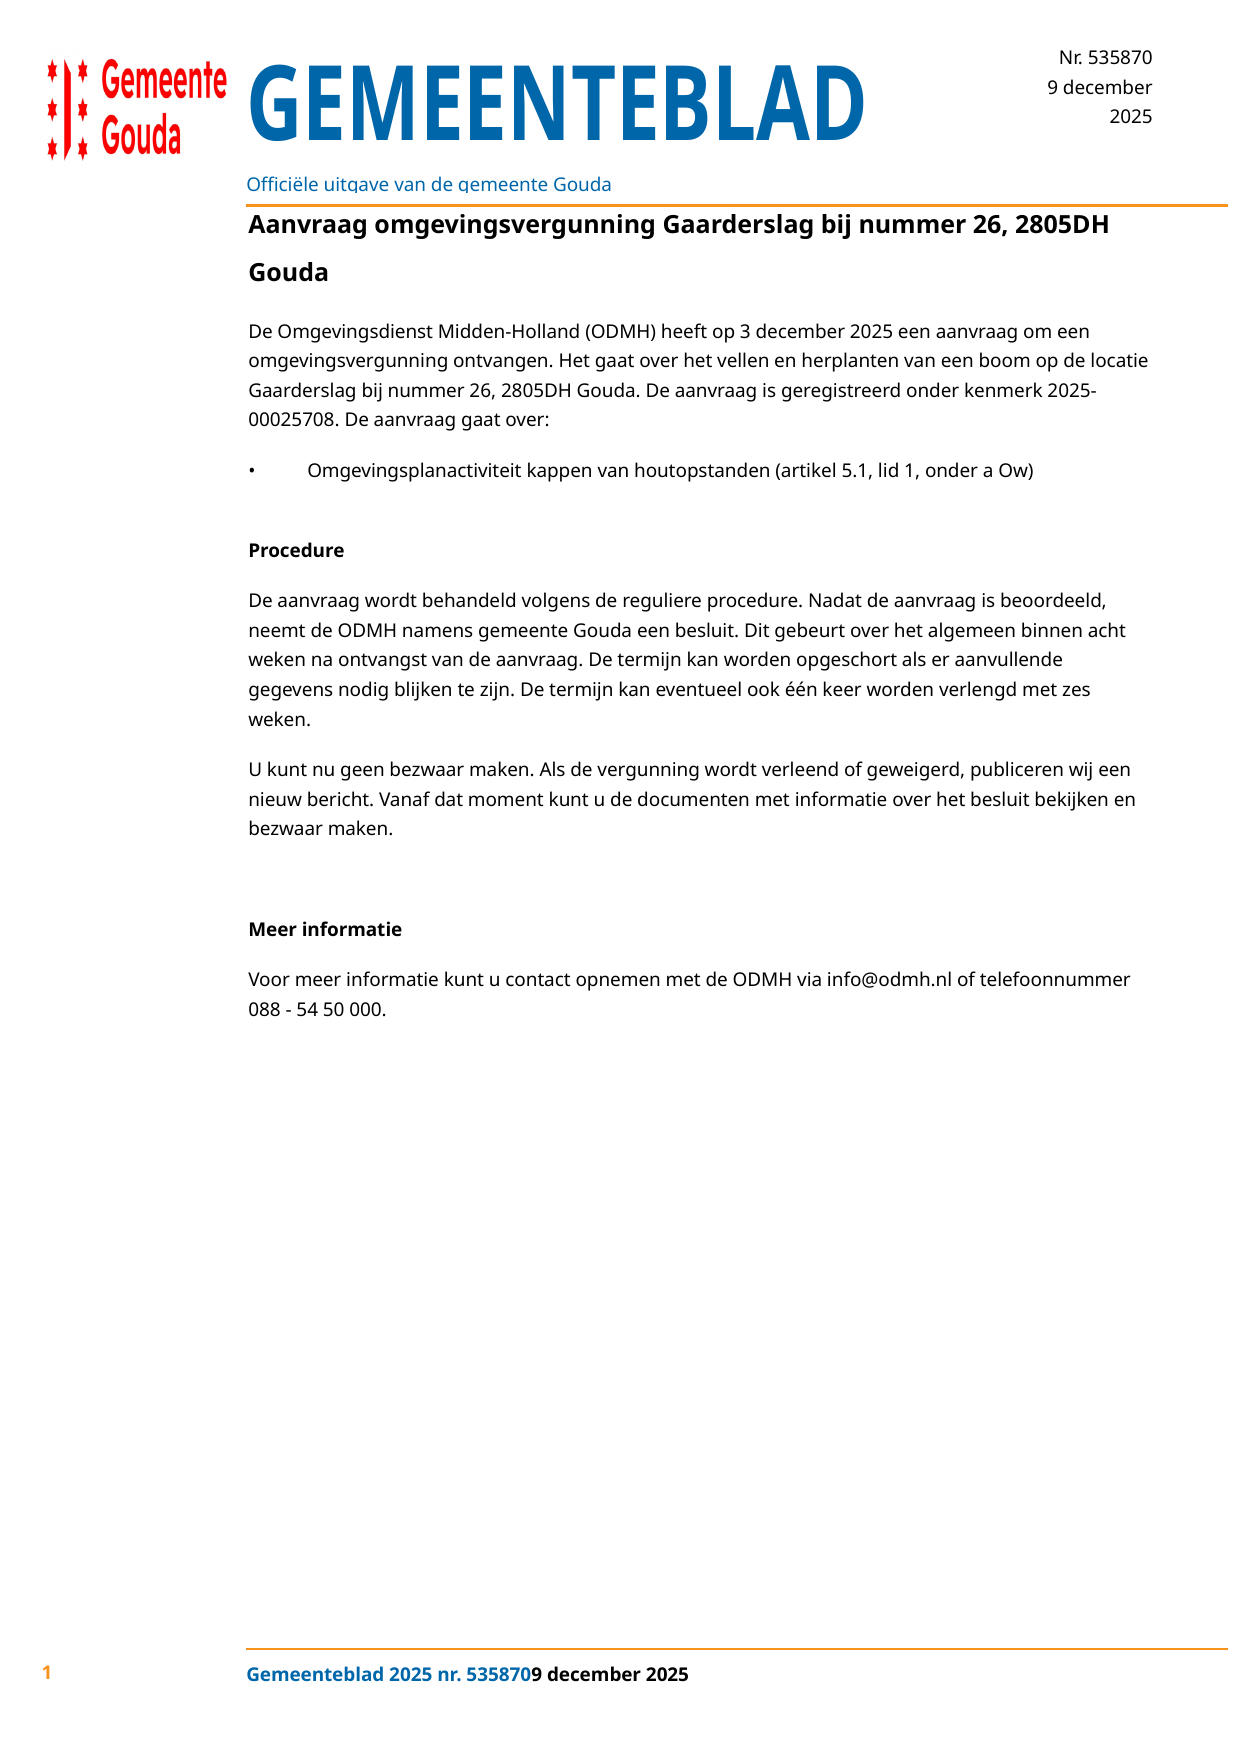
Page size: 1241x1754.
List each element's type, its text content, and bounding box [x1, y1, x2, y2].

list Omgevingsplanactiviteit kappen van houtopstanden (artikel 5.1, lid 1, onder a Ow) [248, 457, 1152, 483]
text Voor meer informatie kunt u contact opnemen met de ODMH via info@odmh.nl of telefoonnummer 088 - 54 50 000. [248, 967, 1152, 1022]
picture [41, 47, 231, 172]
text De aanvraag wordt behandeld volgens de reguliere procedure. Nadat de aanvraag is beoordeeld, neemt de ODMH namens gemeente Gouda een besluit. Dit gebeurt over het algemeen binnen acht weken na ontvangst van de aanvraag. De termijn kan worden opgeschort als er aanvullende gegevens nodig blijken te zijn. De termijn kan eventueel ook één keer worden verlengd met zes weken. [248, 587, 1152, 732]
text U kunt nu geen bezwaar maken. Als de vergunning wordt verleend of geweigerd, publiceren wij een nieuw bericht. Vanaf dat moment kunt u de documenten met informatie over het besluit bekijken en bezwaar maken. [248, 756, 1152, 841]
text Aanvraag omgevingsvergunning Gaarderslag bij nummer 26, 2805DH Gouda [248, 207, 1152, 288]
text De Omgevingsdienst Midden-Holland (ODMH) heeft op 3 december 2025 een aanvraag om een omgevingsvergunning ontvangen. Het gaat over het vellen en herplanten van een boom op de locatie Gaarderslag bij nummer 26, 2805DH Gouda. De aanvraag is geregistreerd onder kenmerk 2025-00025708. De aanvraag gaat over: [248, 318, 1152, 432]
text Procedure [248, 537, 1152, 563]
text Meer informatie [248, 916, 1152, 942]
